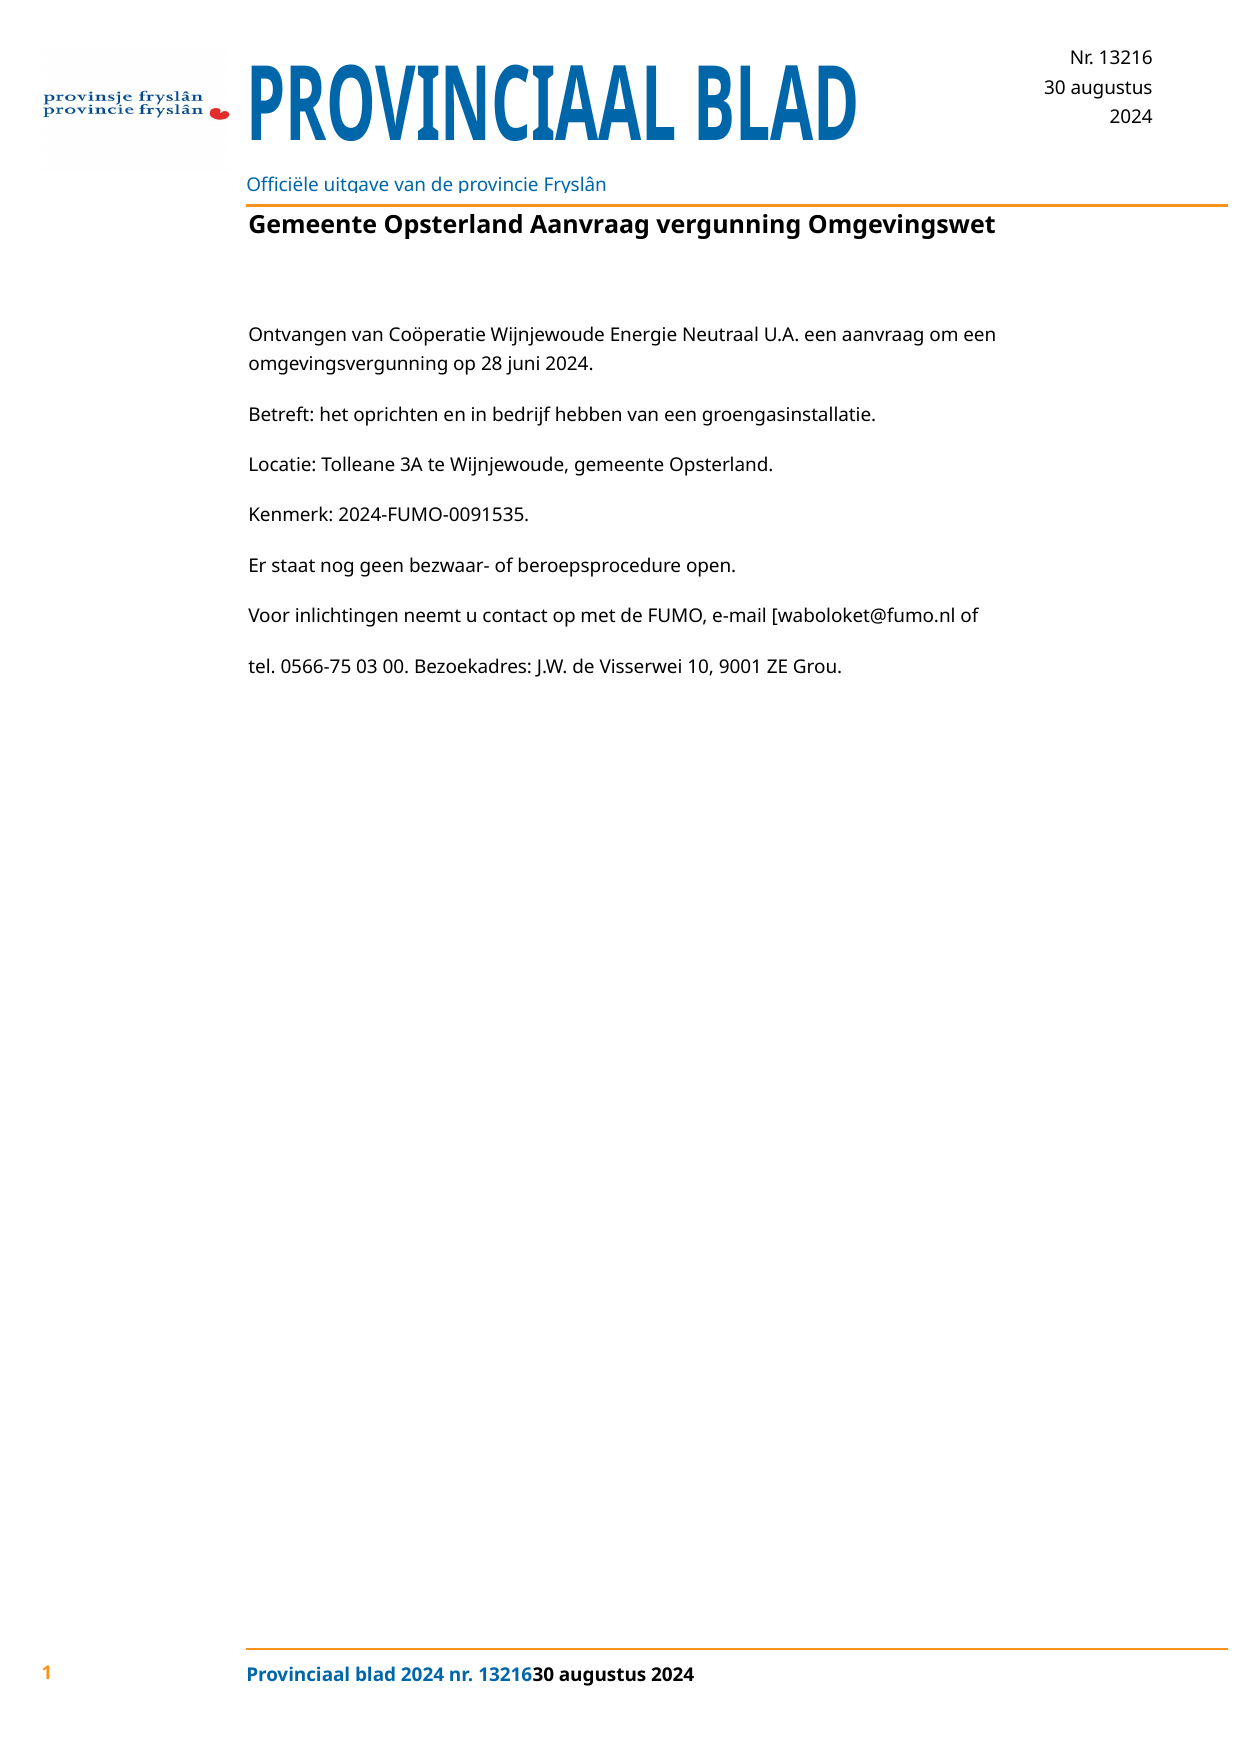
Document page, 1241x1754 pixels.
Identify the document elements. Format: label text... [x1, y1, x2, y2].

text tel. 0566-75 03 00. Bezoekadres: J.W. de Visserwei 10, 9001 ZE Grou. [248, 653, 1152, 678]
text Betreft: het oprichten en in bedrijf hebben van een groengasinstallatie. [248, 401, 1152, 426]
text Locatie: Tolleane 3A te Wijnjewoude, gemeente Opsterland. [248, 451, 1152, 477]
text Kenmerk: 2024-FUMO-0091535. [248, 502, 1152, 527]
text Voor inlichtingen neemt u contact op met de FUMO, e-mail [waboloket@fumo.nl of [248, 602, 1152, 628]
picture [41, 47, 231, 172]
text Gemeente Opsterland Aanvraag vergunning Omgevingswet [248, 207, 1152, 241]
text Er staat nog geen bezwaar- of beroepsprocedure open. [248, 552, 1152, 578]
text Ontvangen van Coöperatie Wijnjewoude Energie Neutraal U.A. een aanvraag om een omgevingsvergunning op 28 juni 2024. [248, 321, 1152, 376]
